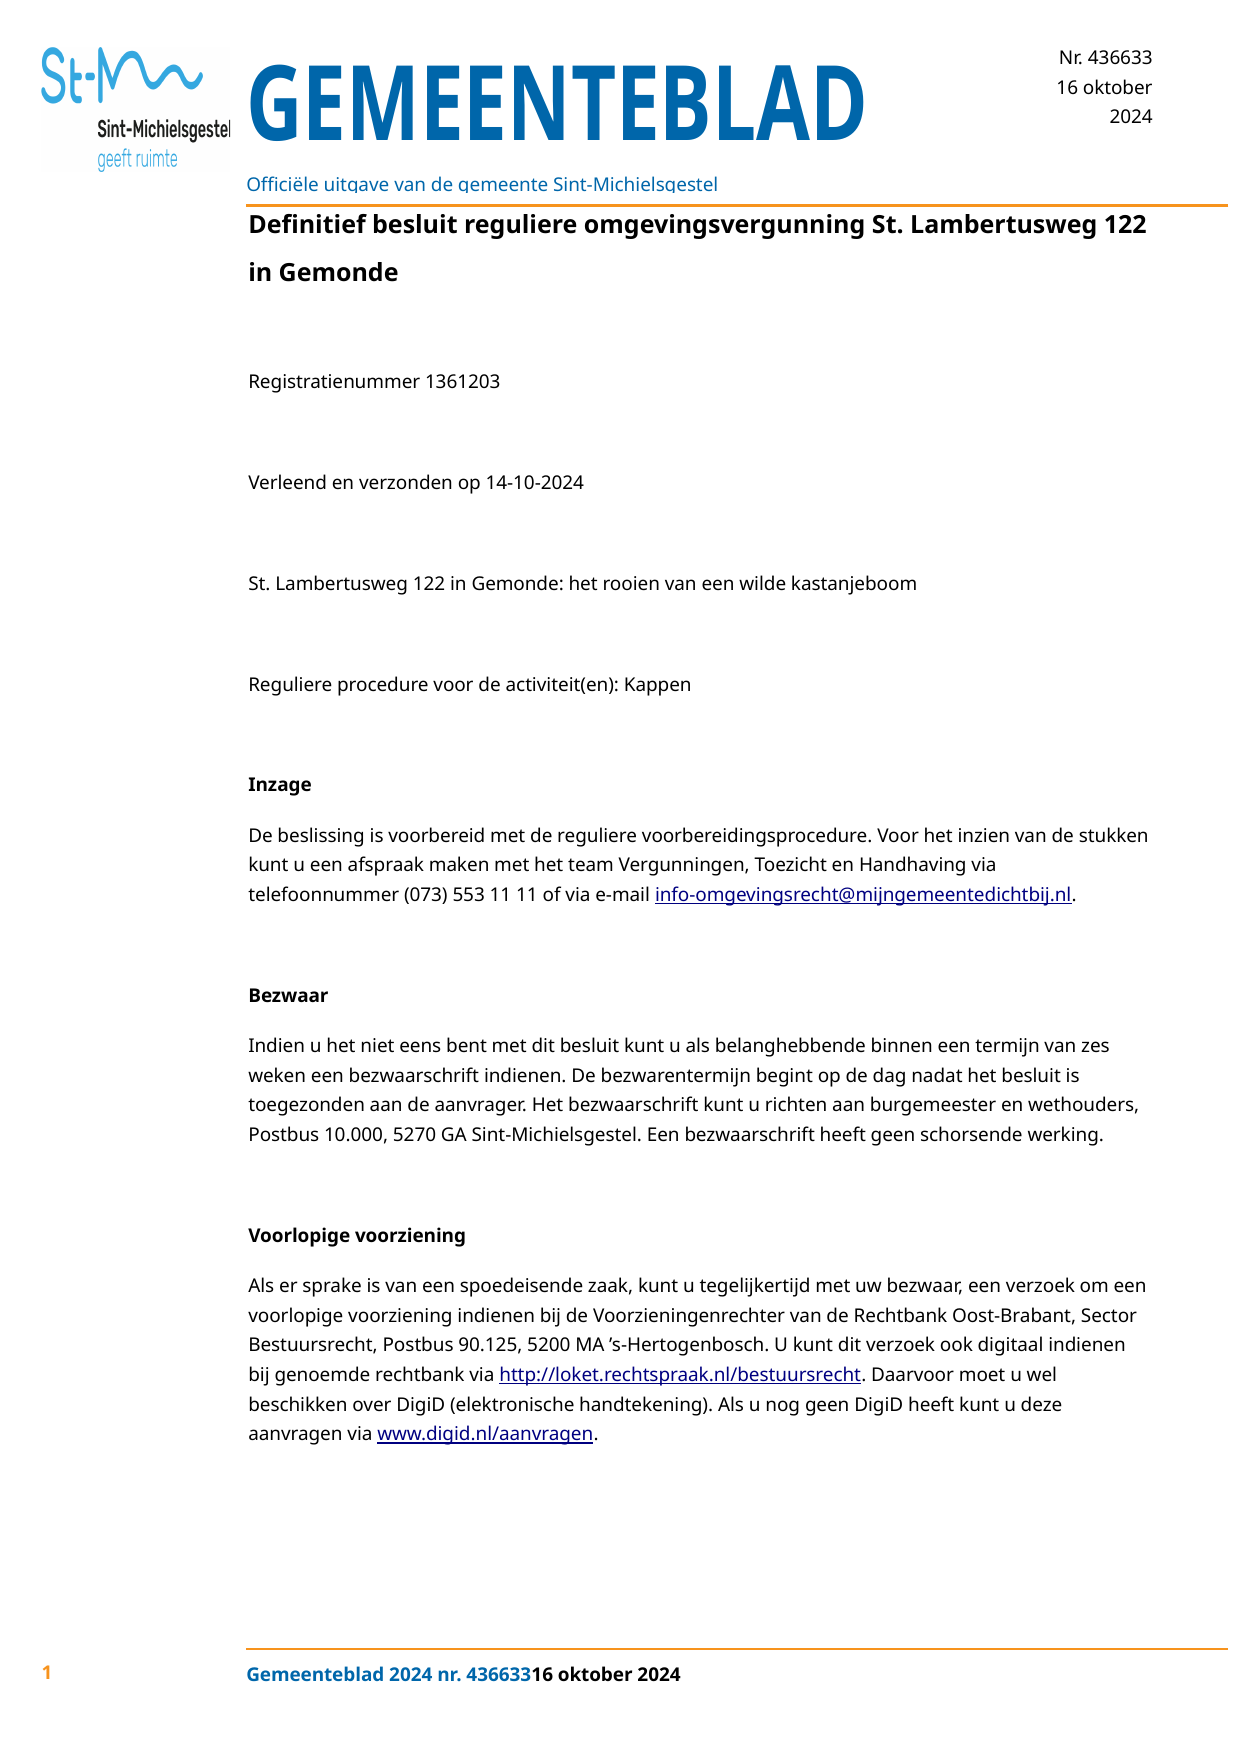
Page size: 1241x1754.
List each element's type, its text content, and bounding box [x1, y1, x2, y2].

text Reguliere procedure voor de activiteit(en): Kappen [248, 671, 1152, 697]
text Definitief besluit reguliere omgevingsvergunning St. Lambertusweg 122 in Gemonde [248, 207, 1152, 288]
text Inzage [248, 772, 1152, 797]
text Indien u het niet eens bent met dit besluit kunt u als belanghebbende binnen een termijn van zes weken een bezwaarschrift indienen. De bezwarentermijn begint op de dag nadat het besluit is toegezonden aan de aanvrager. Het bezwaarschrift kunt u richten aan burgemeester en wethouders, Postbus 10.000, 5270 GA Sint-Michielsgestel. Een bezwaarschrift heeft geen schorsende werking. [248, 1032, 1152, 1147]
picture [41, 47, 231, 172]
text Registratienummer 1361203 [248, 368, 1152, 394]
text Als er sprake is van een spoedeisende zaak, kunt u tegelijkertijd met uw bezwaar, een verzoek om een voorlopige voorziening indienen bij de Voorzieningenrechter van de Rechtbank Oost-Brabant, Sector Bestuursrecht, Postbus 90.125, 5200 MA ’s-Hertogenbosch. U kunt dit verzoek ook digitaal indienen bij genoemde rechtbank via http://loket.rechtspraak.nl/bestuursrecht. Daarvoor moet u wel beschikken over DigiD (elektronische handtekening). Als u nog geen DigiD heeft kunt u deze aanvragen via www.digid.nl/aanvragen. [248, 1272, 1152, 1446]
text Voorlopige voorziening [248, 1222, 1152, 1248]
text De beslissing is voorbereid met de reguliere voorbereidingsprocedure. Voor het inzien van de stukken kunt u een afspraak maken met het team Vergunningen, Toezicht en Handhaving via telefoonnummer (073) 553 11 11 of via e-mail info-omgevingsrecht@mijngemeentedichtbij.nl. [248, 822, 1152, 907]
text Bezwaar [248, 982, 1152, 1008]
text St. Lambertusweg 122 in Gemonde: het rooien van een wilde kastanjeboom [248, 570, 1152, 596]
text Verleend en verzonden op 14-10-2024 [248, 469, 1152, 495]
